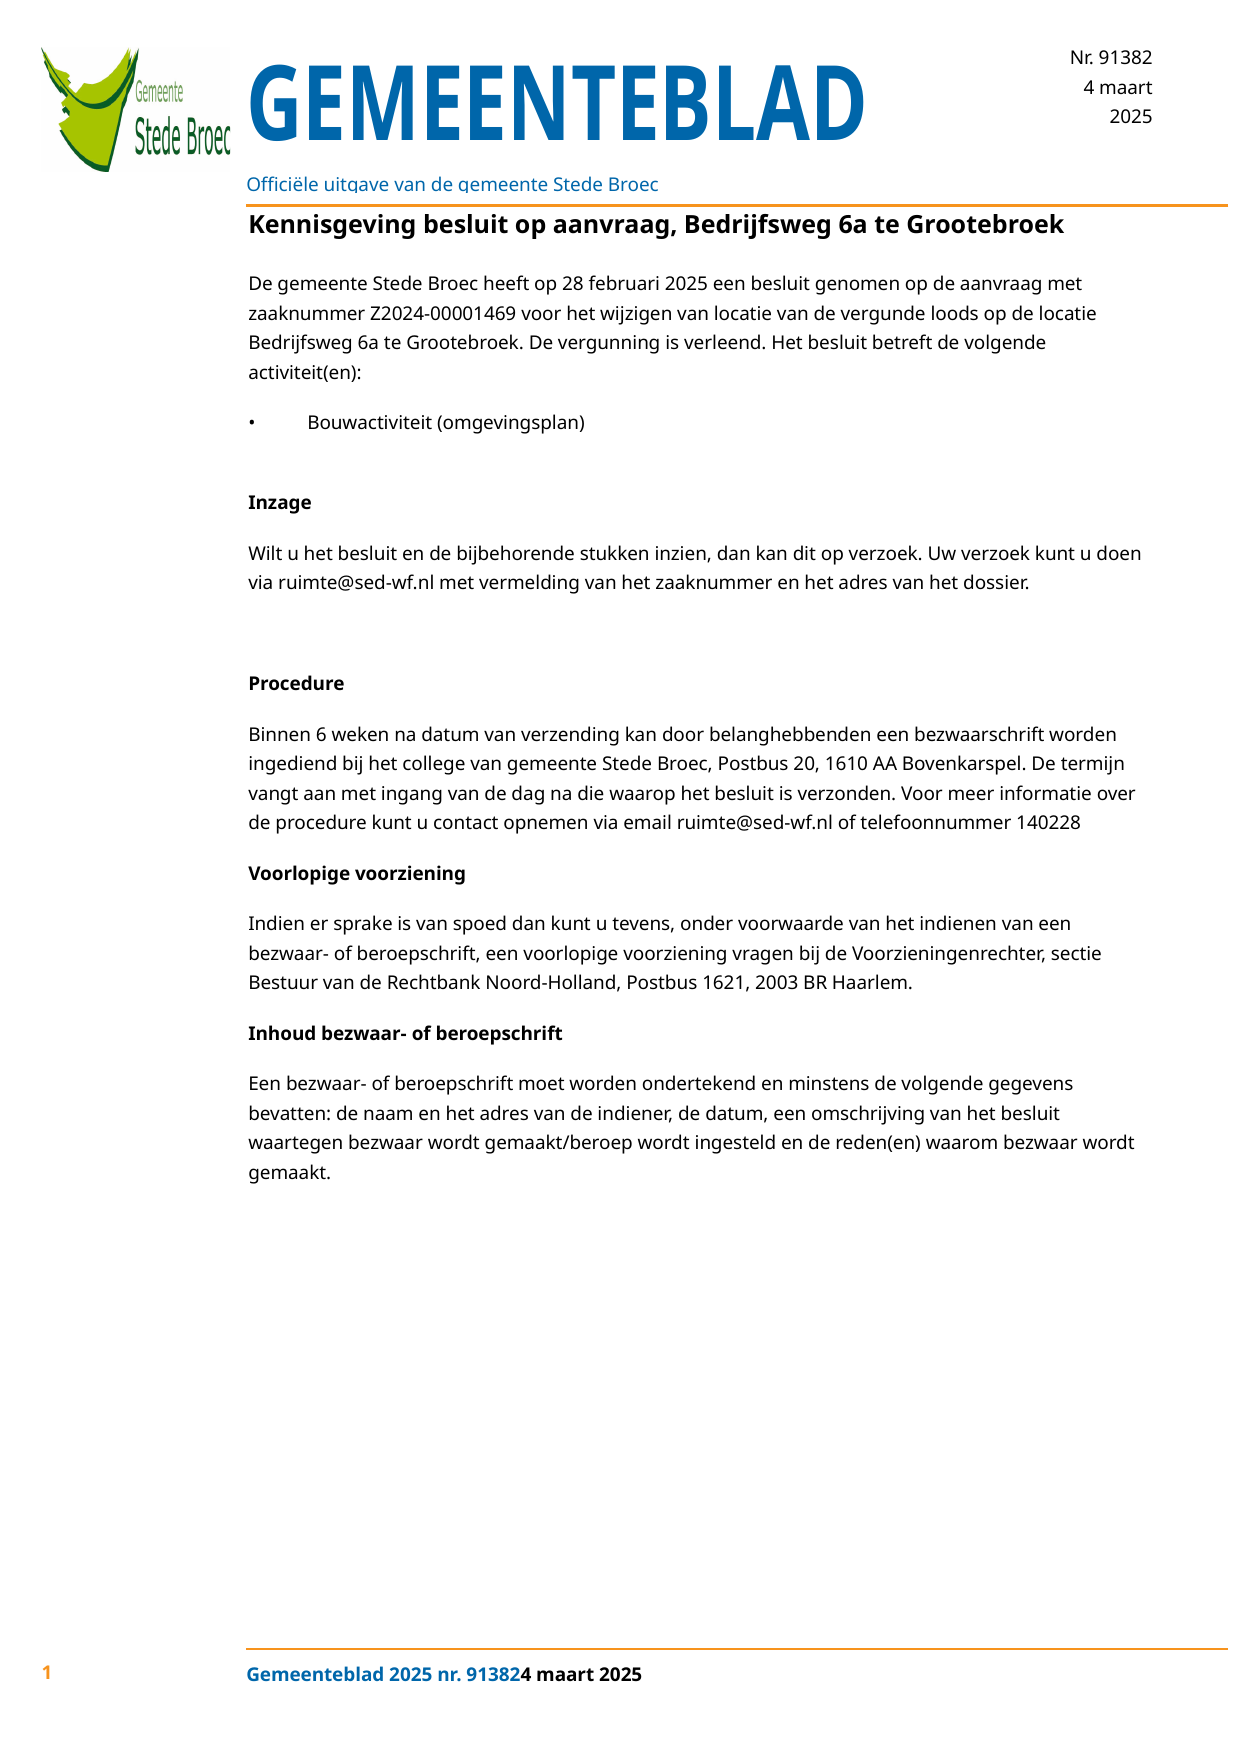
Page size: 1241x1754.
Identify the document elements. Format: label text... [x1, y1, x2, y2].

text Een bezwaar- of beroepschrift moet worden ondertekend en minstens de volgende gegevens bevatten: de naam en het adres van de indiener, de datum, een omschrijving van het besluit waartegen bezwaar wordt gemaakt/beroep wordt ingesteld en de reden(en) waarom bezwaar wordt gemaakt. [248, 1070, 1152, 1185]
text Procedure [248, 670, 1152, 696]
picture [41, 47, 231, 172]
text Voorlopige voorziening [248, 860, 1152, 886]
list Bouwactiviteit (omgevingsplan) [248, 409, 1152, 435]
text Inhoud bezwaar- of beroepschrift [248, 1020, 1152, 1046]
text Kennisgeving besluit op aanvraag, Bedrijfsweg 6a te Grootebroek [248, 207, 1152, 241]
text De gemeente Stede Broec heeft op 28 februari 2025 een besluit genomen op de aanvraag met zaaknummer Z2024-00001469 voor het wijzigen van locatie van de vergunde loods op de locatie Bedrijfsweg 6a te Grootebroek. De vergunning is verleend. Het besluit betreft de volgende activiteit(en): [248, 270, 1152, 385]
text Wilt u het besluit en de bijbehorende stukken inzien, dan kan dit op verzoek. Uw verzoek kunt u doen via ruimte@sed-wf.nl met vermelding van het zaaknummer en het adres van het dossier. [248, 540, 1152, 595]
text Binnen 6 weken na datum van verzending kan door belanghebbenden een bezwaarschrift worden ingediend bij het college van gemeente Stede Broec, Postbus 20, 1610 AA Bovenkarspel. De termijn vangt aan met ingang van de dag na die waarop het besluit is verzonden. Voor meer informatie over de procedure kunt u contact opnemen via email ruimte@sed-wf.nl of telefoonnummer 140228 [248, 721, 1152, 835]
text Indien er sprake is van spoed dan kunt u tevens, onder voorwaarde van het indienen van een bezwaar- of beroepschrift, een voorlopige voorziening vragen bij de Voorzieningenrechter, sectie Bestuur van de Rechtbank Noord-Holland, Postbus 1621, 2003 BR Haarlem. [248, 910, 1152, 995]
text Inzage [248, 489, 1152, 515]
